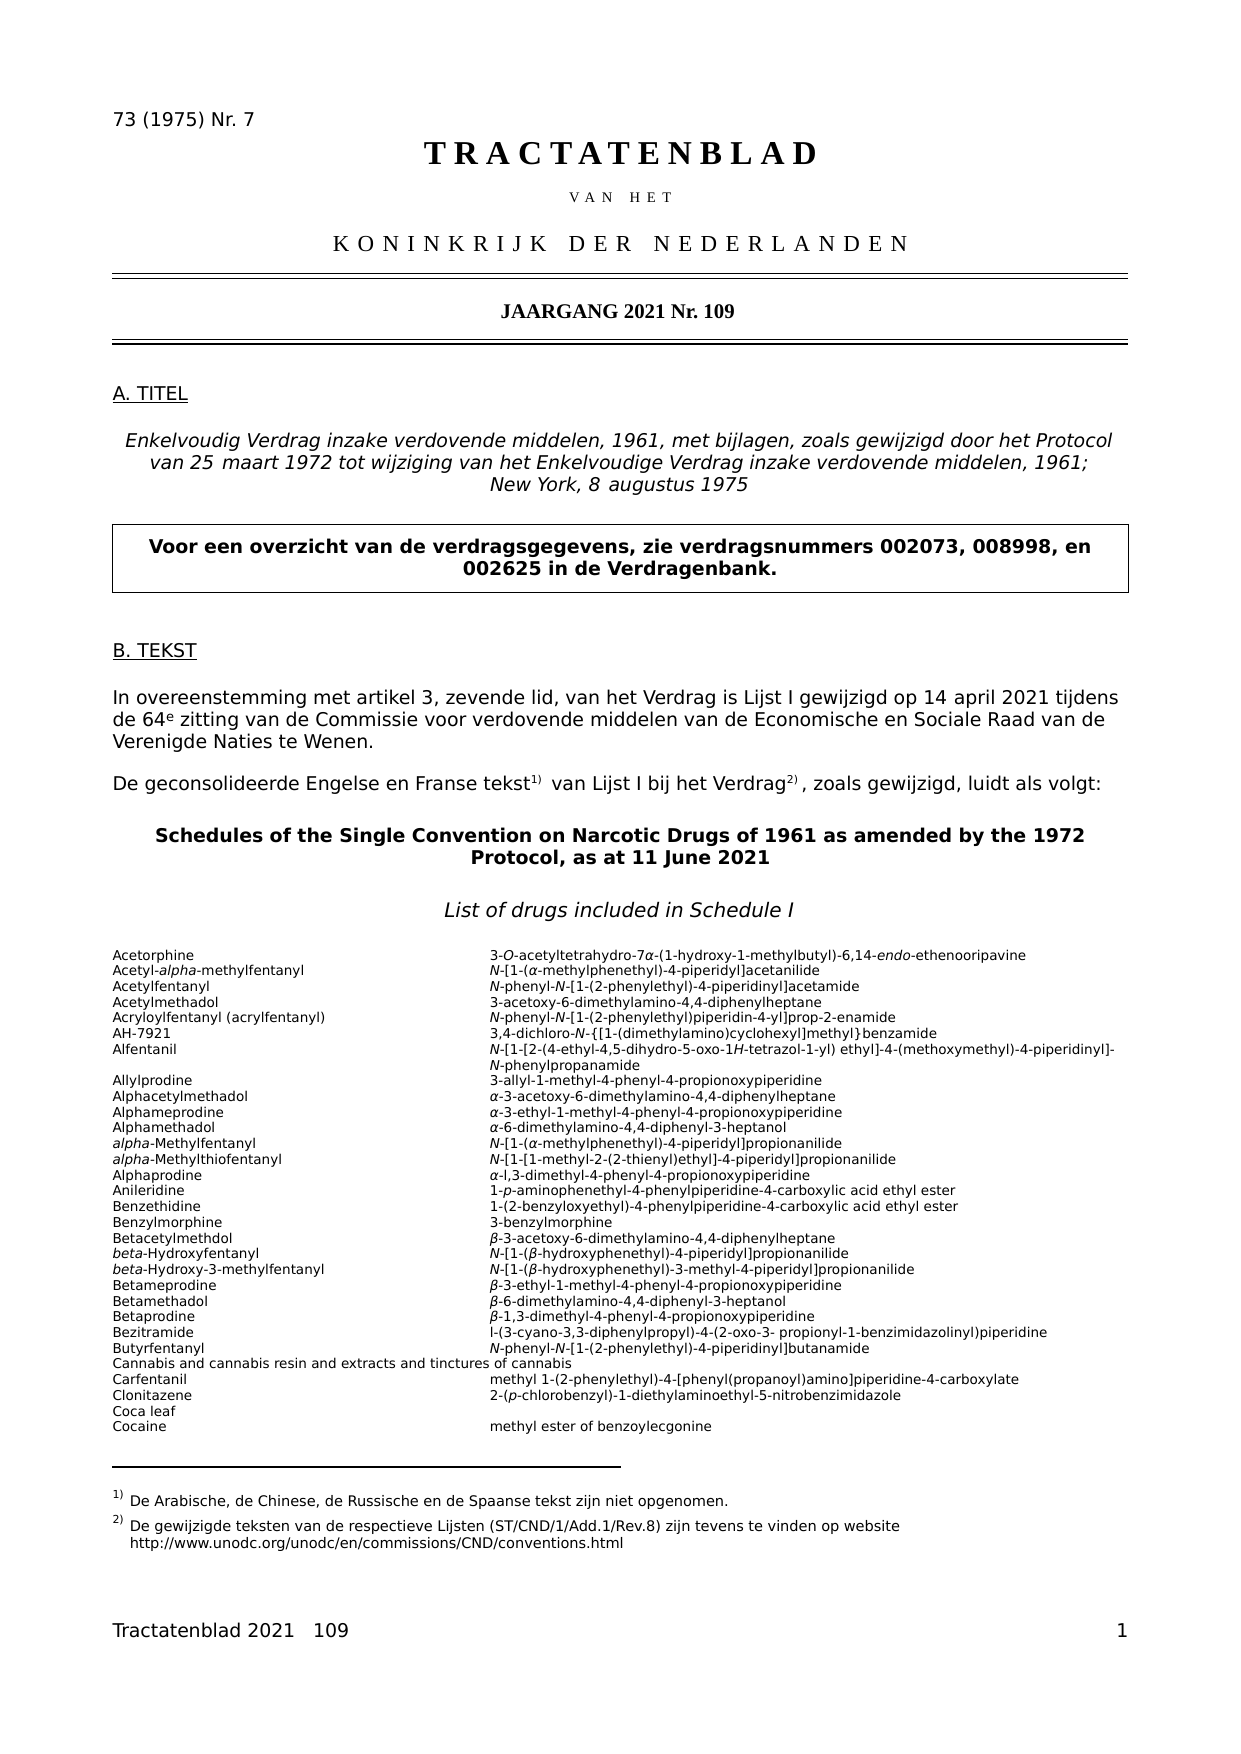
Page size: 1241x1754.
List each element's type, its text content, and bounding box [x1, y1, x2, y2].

table_cell Acetylfentanyl [112, 979, 483, 994]
text TRACTATENBLAD [112, 133, 1128, 172]
table_cell Betamethadol [112, 1293, 483, 1309]
table_cell Alphacetylmethadol [112, 1089, 483, 1104]
text Enkelvoudig Verdrag inzake verdovende middelen, 1961, met bijlagen, zoals gewijzigd door het Protocol van 25 maart 1972 tot wijziging van het Enkelvoudige Verdrag inzake verdovende middelen, 1961; [112, 430, 1128, 474]
table_cell Cannabis and cannabis resin and extracts and tinctures of cannabis [112, 1356, 1128, 1372]
table_cell 2-(p-chlorobenzyl)-1-diethylaminoethyl-5-nitrobenzimidazole [484, 1388, 1128, 1403]
table_cell β-6-dimethylamino-4,4-diphenyl-3-heptanol [484, 1293, 1128, 1309]
table_cell β-3-ethyl-1-methyl-4-phenyl-4-propionoxypiperidine [484, 1278, 1128, 1293]
subtitle List of drugs included in Schedule I [112, 899, 1128, 922]
table_cell N-[1-[2-(4-ethyl-4,5-dihydro-5-oxo-1H-tetrazol-1-yl) ethyl]-4-(methoxymethyl)-4-piperidinyl]-N-phenylpropanamide [484, 1042, 1128, 1073]
table_cell alpha-Methylthiofentanyl [112, 1152, 483, 1167]
table_cell Betameprodine [112, 1278, 483, 1293]
subtitle B. TEKST [112, 640, 1128, 662]
table_cell Acetylmethadol [112, 995, 483, 1010]
table_header 3-O-acetyltetrahydro-7α-(1-hydroxy-1-methylbutyl)-6,14-endo-ethenooripavine [484, 947, 1128, 963]
table_cell Benzylmorphine [112, 1215, 483, 1230]
text KONINKRIJK DER NEDERLANDEN [112, 229, 1128, 256]
table_cell l-(3-cyano-3,3-diphenylpropyl)-4-(2-oxo-3- propionyl-1-benzimidazolinyl)piperidine [484, 1325, 1128, 1341]
table_cell Coca leaf [112, 1404, 483, 1419]
table_cell beta-Hydroxyfentanyl [112, 1246, 483, 1262]
table_cell methyl 1-(2-phenylethyl)-4-[phenyl(propanoyl)amino]piperidine-4-carboxylate [484, 1372, 1128, 1388]
table_cell 3-benzylmorphine [484, 1215, 1128, 1230]
table_cell α-6-dimethylamino-4,4-diphenyl-3-heptanol [484, 1120, 1128, 1136]
table_cell Betacetylmethdol [112, 1230, 483, 1246]
table_cell methyl ester of benzoylecgonine [484, 1419, 1128, 1435]
table_cell α-3-acetoxy-6-dimethylamino-4,4-diphenylheptane [484, 1089, 1128, 1104]
table_cell Betaprodine [112, 1309, 483, 1325]
table_cell 1-(2-benzyloxyethyl)-4-phenylpiperidine-4-carboxylic acid ethyl ester [484, 1199, 1128, 1215]
table_cell alpha-Methylfentanyl [112, 1136, 483, 1152]
table_cell N-phenyl-N-[1-(2-phenylethyl)-4-piperidinyl]acetamide [484, 979, 1128, 994]
table_header Acetorphine [112, 947, 483, 963]
table_cell Anileridine [112, 1183, 483, 1199]
table_cell β-1,3-dimethyl-4-phenyl-4-propionoxypiperidine [484, 1309, 1128, 1325]
table_cell N-[1-(β-hydroxyphenethyl)-4-piperidyl]propionanilide [484, 1246, 1128, 1262]
text VAN HET [112, 189, 1128, 206]
table_cell beta-Hydroxy-3-methylfentanyl [112, 1262, 483, 1278]
table_cell AH-7921 [112, 1026, 483, 1042]
table_cell 3,4-dichloro-N-{[1-(dimethylamino)cyclohexyl]methyl}benzamide [484, 1026, 1128, 1042]
table_cell Acryloylfentanyl (acrylfentanyl) [112, 1010, 483, 1026]
table_cell Benzethidine [112, 1199, 483, 1215]
table_cell N-phenyl-N-[1-(2-phenylethyl)-4-piperidinyl]butanamide [484, 1341, 1128, 1356]
table_cell 1-p-aminophenethyl-4-phenylpiperidine-4-carboxylic acid ethyl ester [484, 1183, 1128, 1199]
table_cell Cocaine [112, 1419, 483, 1435]
text De Arabische, de Chinese, de Russische en de Spaanse tekst zijn niet opgenomen. [112, 1488, 1128, 1510]
table_cell Alphameprodine [112, 1105, 483, 1120]
table_cell Alphaprodine [112, 1168, 483, 1183]
text New York, 8 augustus 1975 [112, 474, 1128, 496]
table_cell Alphamethadol [112, 1120, 483, 1136]
table_cell Butyrfentanyl [112, 1341, 483, 1356]
text JAARGANG 2021 Nr. 109 [112, 299, 1128, 323]
table_cell 3-allyl-1-methyl-4-phenyl-4-propionoxypiperidine [484, 1073, 1128, 1089]
table_cell N-[1-(α-methylphenethyl)-4-piperidyl]propionanilide [484, 1136, 1128, 1152]
table_cell Alfentanil [112, 1042, 483, 1073]
table_cell α-l,3-dimethyl-4-phenyl-4-propionoxypiperidine [484, 1168, 1128, 1183]
table_cell α-3-ethyl-1-methyl-4-phenyl-4-propionoxypiperidine [484, 1105, 1128, 1120]
table_cell N-[1-(β-hydroxyphenethyl)-3-methyl-4-piperidyl]propionanilide [484, 1262, 1128, 1278]
table_cell Allylprodine [112, 1073, 483, 1089]
text In overeenstemming met artikel 3, zevende lid, van het Verdrag is Lijst I gewijzigd op 14 april 2021 tijdens de 64e zitting van de Commissie voor verdovende middelen van de Economische en Sociale Raad van de Verenigde Naties te Wenen. [112, 687, 1128, 753]
table_cell N-[1-(α-methylphenethyl)-4-piperidyl]acetanilide [484, 963, 1128, 979]
subtitle A. TITEL [112, 383, 1128, 405]
table_cell N-phenyl-N-[1-(2-phenylethyl)piperidin-4-yl]prop-2-enamide [484, 1010, 1128, 1026]
table_cell N-[1-[1-methyl-2-(2-thienyl)ethyl]-4-piperidyl]propionanilide [484, 1152, 1128, 1167]
table_cell 3-acetoxy-6-dimethylamino-4,4-diphenylheptane [484, 995, 1128, 1010]
table_cell [484, 1404, 1128, 1419]
text De geconsolideerde Engelse en Franse tekst van Lijst I bij het Verdrag, zoals gewijzigd, luidt als volgt: [112, 773, 1128, 795]
table_cell Carfentanil [112, 1372, 483, 1388]
table_cell Acetyl-alpha-methylfentanyl [112, 963, 483, 979]
table_cell β-3-acetoxy-6-dimethylamino-4,4-diphenylheptane [484, 1230, 1128, 1246]
text 73 (1975) Nr. 7 [112, 109, 1128, 131]
subtitle Schedules of the Single Convention on Narcotic Drugs of 1961 as amended by the 1972 Protocol, as at 11 June 2021 [112, 825, 1128, 869]
table_cell Bezitramide [112, 1325, 483, 1341]
table_cell Clonitazene [112, 1388, 483, 1403]
text De gewijzigde teksten van de respectieve Lijsten (ST/CND/1/Add.1/Rev.8) zijn tevens te vinden op website http://www.unodc.org/unodc/en/commissions/CND/conventions.html [112, 1513, 1128, 1552]
